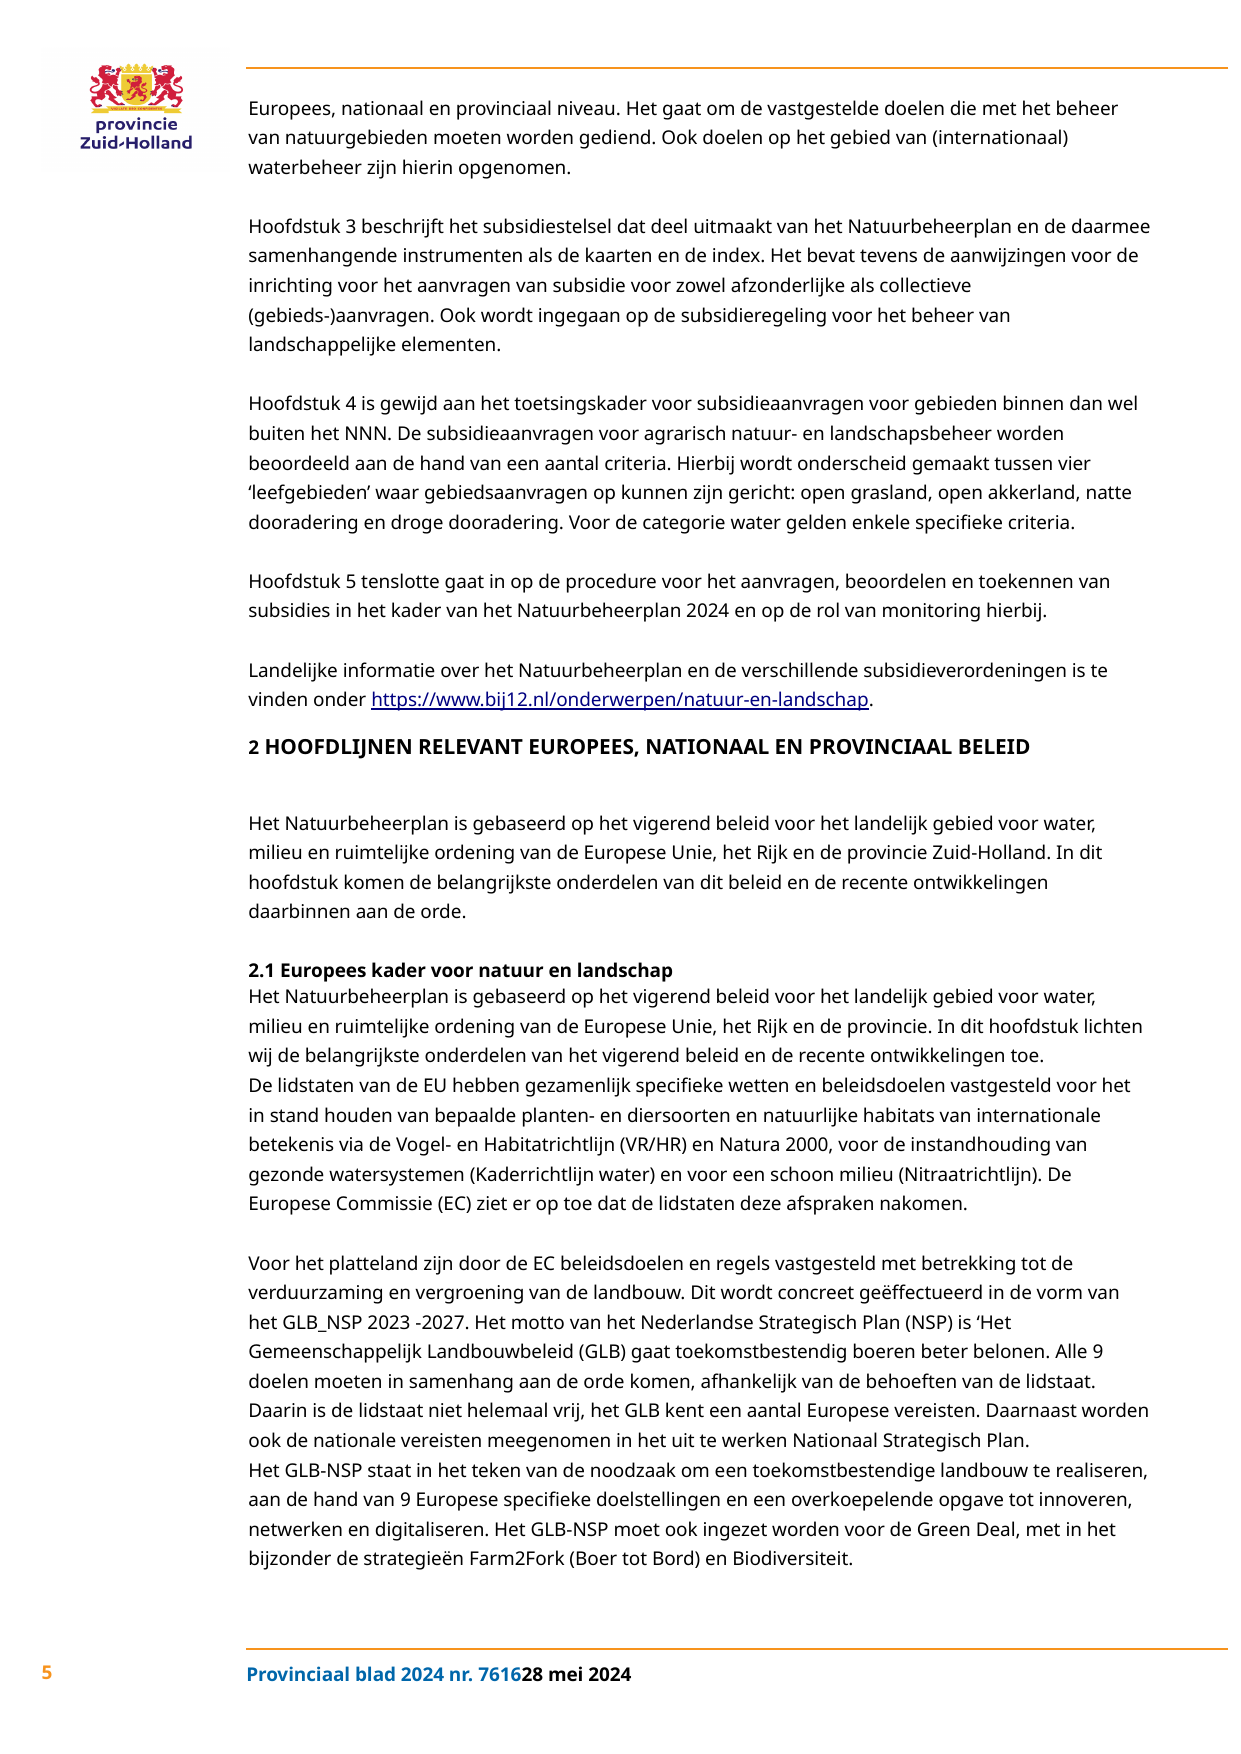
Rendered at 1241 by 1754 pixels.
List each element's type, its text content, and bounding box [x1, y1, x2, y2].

text Hoofdstuk 3 beschrijft het subsidiestelsel dat deel uitmaakt van het Natuurbeheerplan en de daarmee samenhangende instrumenten als de kaarten en de index. Het bevat tevens de aanwijzingen voor de inrichting voor het aanvragen van subsidie voor zowel afzonderlijke als collectieve (gebieds-)aanvragen. Ook wordt ingegaan op de subsidieregeling voor het beheer van landschappelijke elementen. [248, 213, 1152, 357]
text De lidstaten van de EU hebben gezamenlijk specifieke wetten en beleidsdoelen vastgesteld voor het in stand houden van bepaalde planten- en diersoorten en natuurlijke habitats van internationale betekenis via de Vogel- en Habitatrichtlijn (VR/HR) en Natura 2000, voor de instandhouding van gezonde watersystemen (Kaderrichtlijn water) en voor een schoon milieu (Nitraatrichtlijn). De Europese Commissie (EC) ziet er op toe dat de lidstaten deze afspraken nakomen. [248, 1072, 1152, 1216]
text 2 HOOFDLIJNEN RELEVANT EUROPEES, NATIONAAL EN PROVINCIAAL BELEID [248, 732, 1152, 761]
text Hoofdstuk 5 tenslotte gaat in op de procedure voor het aanvragen, beoordelen en toekennen van subsidies in het kader van het Natuurbeheerplan 2024 en op de rol van monitoring hierbij. [248, 568, 1152, 623]
text Voor het platteland zijn door de EC beleidsdoelen en regels vastgesteld met betrekking tot de verduurzaming en vergroening van de landbouw. Dit wordt concreet geëffectueerd in de vorm van het GLB_NSP 2023 -2027. Het motto van het Nederlandse Strategisch Plan (NSP) is ‘Het Gemeenschappelijk Landbouwbeleid (GLB) gaat toekomstbestendig boeren beter belonen. Alle 9 doelen moeten in samenhang aan de orde komen, afhankelijk van de behoeften van de lidstaat. Daarin is de lidstaat niet helemaal vrij, het GLB kent een aantal Europese vereisten. Daarnaast worden ook de nationale vereisten meegenomen in het uit te werken Nationaal Strategisch Plan. [248, 1250, 1152, 1453]
text 2.1 Europees kader voor natuur en landschap [248, 958, 1152, 983]
text Europees, nationaal en provinciaal niveau. Het gaat om de vastgestelde doelen die met het beheer van natuurgebieden moeten worden gediend. Ook doelen op het gebied van (internationaal) waterbeheer zijn hierin opgenomen. [248, 95, 1152, 180]
text Het Natuurbeheerplan is gebaseerd op het vigerend beleid voor het landelijk gebied voor water, milieu en ruimtelijke ordening van de Europese Unie, het Rijk en de provincie. In dit hoofdstuk lichten wij de belangrijkste onderdelen van het vigerend beleid en de recente ontwikkelingen toe. [248, 983, 1152, 1068]
text Landelijke informatie over het Natuurbeheerplan en de verschillende subsidieverordeningen is te vinden onder https://www.bij12.nl/onderwerpen/natuur-en-landschap. [248, 657, 1152, 712]
picture [41, 47, 231, 172]
text Hoofdstuk 4 is gewijd aan het toetsingskader voor subsidieaanvragen voor gebieden binnen dan wel buiten het NNN. De subsidieaanvragen voor agrarisch natuur- en landschapsbeheer worden beoordeeld aan de hand van een aantal criteria. Hierbij wordt onderscheid gemaakt tussen vier ‘leefgebieden’ waar gebiedsaanvragen op kunnen zijn gericht: open grasland, open akkerland, natte dooradering en droge dooradering. Voor de categorie water gelden enkele specifieke criteria. [248, 391, 1152, 535]
text Het Natuurbeheerplan is gebaseerd op het vigerend beleid voor het landelijk gebied voor water, milieu en ruimtelijke ordening van de Europese Unie, het Rijk en de provincie Zuid-Holland. In dit hoofdstuk komen de belangrijkste onderdelen van dit beleid en de recente ontwikkelingen daarbinnen aan de orde. [248, 810, 1152, 924]
text Het GLB-NSP staat in het teken van de noodzaak om een toekomstbestendige landbouw te realiseren, aan de hand van 9 Europese specifieke doelstellingen en een overkoepelende opgave tot innoveren, netwerken en digitaliseren. Het GLB-NSP moet ook ingezet worden voor de Green Deal, met in het bijzonder de strategieën Farm2Fork (Boer tot Bord) en Biodiversiteit. [248, 1457, 1152, 1571]
